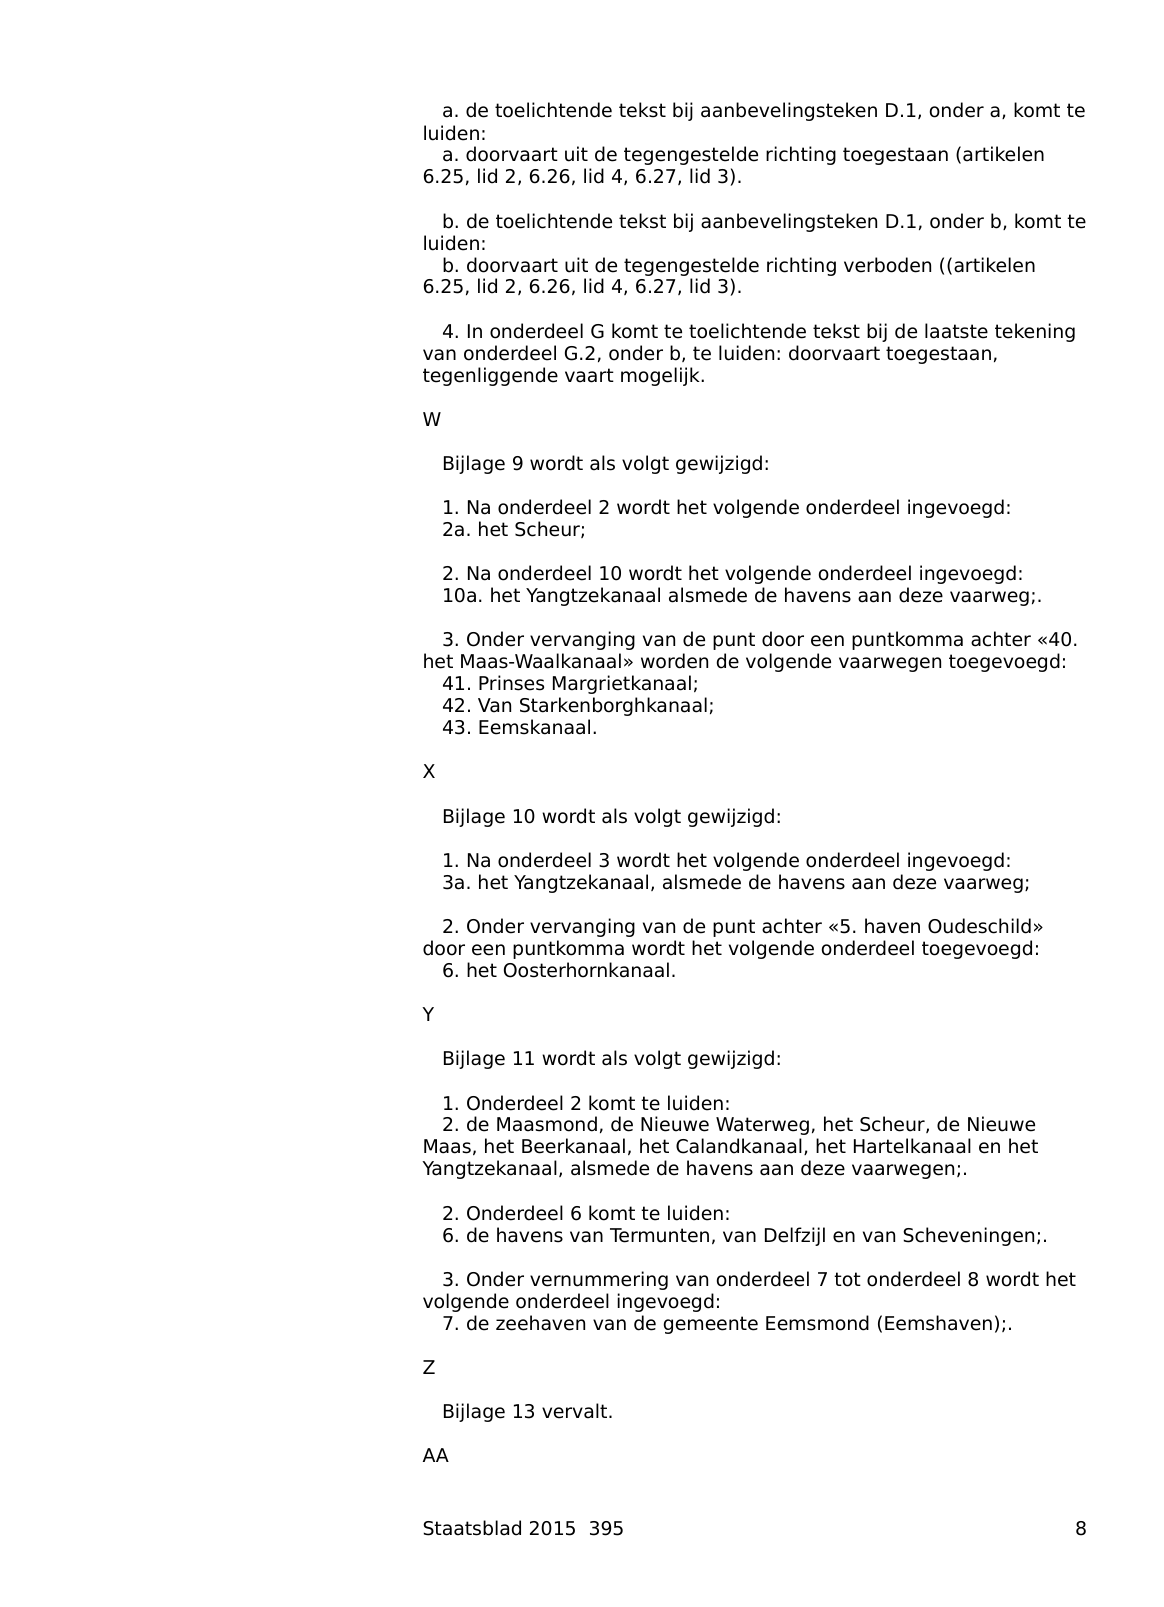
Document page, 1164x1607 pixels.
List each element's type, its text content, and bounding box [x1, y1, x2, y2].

text 42. Van Starkenborghkanaal; [422, 695, 1087, 717]
text 6. de havens van Termunten, van Delfzijl en van Scheveningen;. [422, 1224, 1087, 1246]
text 3a. het Yangtzekanaal, alsmede de havens aan deze vaarweg; [422, 872, 1087, 894]
text 2a. het Scheur; [422, 519, 1087, 541]
text 4. In onderdeel G komt te toelichtende tekst bij de laatste tekening van onderdeel G.2, onder b, te luiden: doorvaart toegestaan, tegenliggende vaart mogelijk. [422, 321, 1087, 387]
text AA [422, 1445, 1087, 1467]
text 1. Onderdeel 2 komt te luiden: [422, 1092, 1087, 1114]
text X [422, 761, 1087, 783]
text 41. Prinses Margrietkanaal; [422, 673, 1087, 695]
text Bijlage 13 vervalt. [422, 1401, 1087, 1423]
text 2. Na onderdeel 10 wordt het volgende onderdeel ingevoegd: [422, 563, 1087, 585]
text Z [422, 1357, 1087, 1379]
text 1. Na onderdeel 2 wordt het volgende onderdeel ingevoegd: [422, 497, 1087, 519]
text Bijlage 10 wordt als volgt gewijzigd: [422, 806, 1087, 828]
text 6. het Oosterhornkanaal. [422, 960, 1087, 982]
text 7. de zeehaven van de gemeente Eemsmond (Eemshaven);. [422, 1313, 1087, 1334]
text 2. Onderdeel 6 komt te luiden: [422, 1202, 1087, 1224]
text a. de toelichtende tekst bij aanbevelingsteken D.1, onder a, komt te luiden: [422, 100, 1087, 144]
text b. doorvaart uit de tegengestelde richting verboden ((artikelen 6.25, lid 2, 6.26, lid 4, 6.27, lid 3). [422, 254, 1087, 298]
text 1. Na onderdeel 3 wordt het volgende onderdeel ingevoegd: [422, 850, 1087, 872]
text W [422, 409, 1087, 431]
text 3. Onder vervanging van de punt door een puntkomma achter «40. het Maas-Waalkanaal» worden de volgende vaarwegen toegevoegd: [422, 629, 1087, 673]
text Bijlage 11 wordt als volgt gewijzigd: [422, 1048, 1087, 1070]
text b. de toelichtende tekst bij aanbevelingsteken D.1, onder b, komt te luiden: [422, 211, 1087, 254]
text Y [422, 1004, 1087, 1026]
text 3. Onder vernummering van onderdeel 7 tot onderdeel 8 wordt het volgende onderdeel ingevoegd: [422, 1269, 1087, 1313]
text a. doorvaart uit de tegengestelde richting toegestaan (artikelen 6.25, lid 2, 6.26, lid 4, 6.27, lid 3). [422, 144, 1087, 188]
text Bijlage 9 wordt als volgt gewijzigd: [422, 453, 1087, 475]
text 2. de Maasmond, de Nieuwe Waterweg, het Scheur, de Nieuwe Maas, het Beerkanaal, het Calandkanaal, het Hartelkanaal en het Yangtzekanaal, alsmede de havens aan deze vaarwegen;. [422, 1114, 1087, 1180]
text 43. Eemskanaal. [422, 717, 1087, 739]
text 10a. het Yangtzekanaal alsmede de havens aan deze vaarweg;. [422, 585, 1087, 607]
text 2. Onder vervanging van de punt achter «5. haven Oudeschild» door een puntkomma wordt het volgende onderdeel toegevoegd: [422, 916, 1087, 960]
